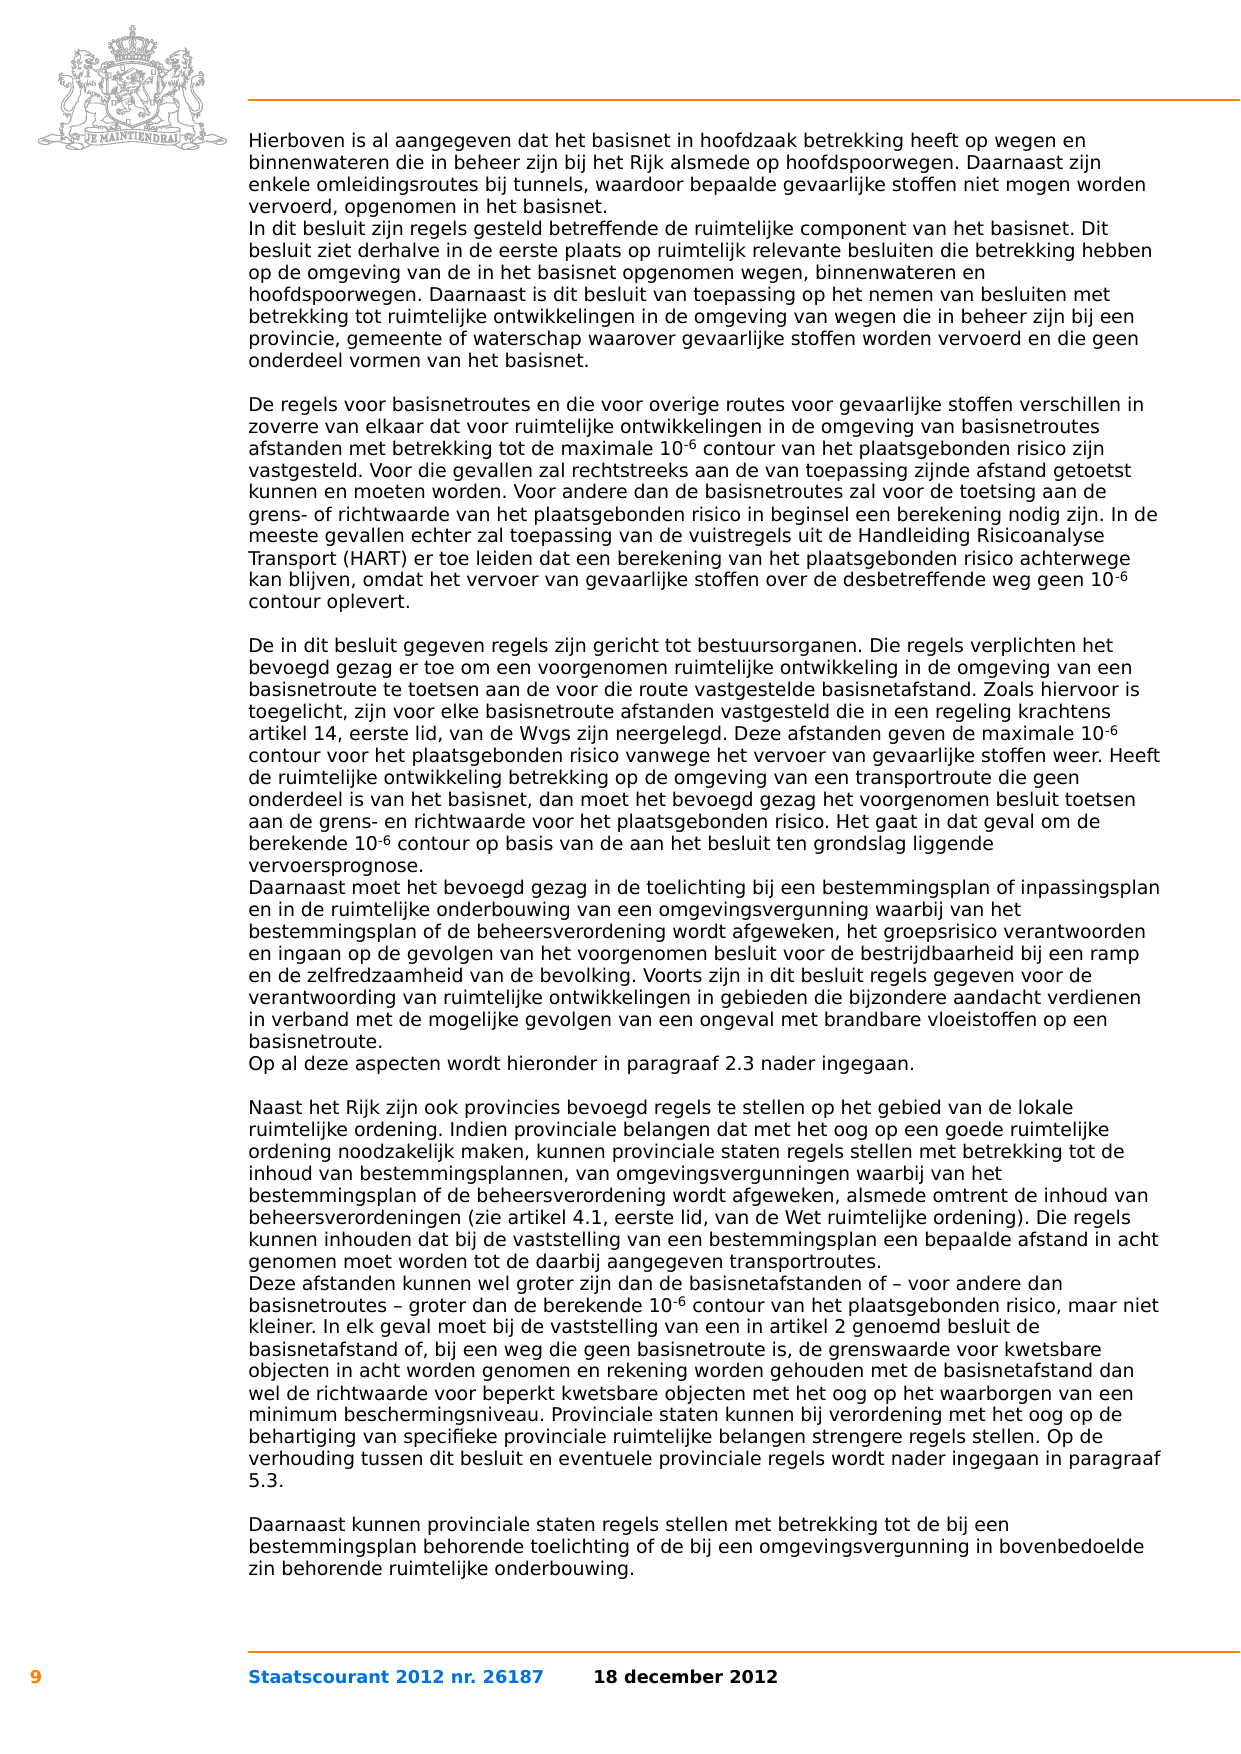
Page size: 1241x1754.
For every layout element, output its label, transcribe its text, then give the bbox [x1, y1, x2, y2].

text De in dit besluit gegeven regels zijn gericht tot bestuursorganen. Die regels verplichten het bevoegd gezag er toe om een voorgenomen ruimtelijke ontwikkeling in de omgeving van een basisnetroute te toetsen aan de voor die route vastgestelde basisnetafstand. Zoals hiervoor is toegelicht, zijn voor elke basisnetroute afstanden vastgesteld die in een regeling krachtens artikel 14, eerste lid, van de Wvgs zijn neergelegd. Deze afstanden geven de maximale 10-6 contour voor het plaatsgebonden risico vanwege het vervoer van gevaarlijke stoffen weer. Heeft de ruimtelijke ontwikkeling betrekking op de omgeving van een transportroute die geen onderdeel is van het basisnet, dan moet het bevoegd gezag het voorgenomen besluit toetsen aan de grens- en richtwaarde voor het plaatsgebonden risico. Het gaat in dat geval om de berekende 10-6 contour op basis van de aan het besluit ten grondslag liggende vervoersprognose. [248, 635, 1163, 877]
text Hierboven is al aangegeven dat het basisnet in hoofdzaak betrekking heeft op wegen en binnenwateren die in beheer zijn bij het Rijk alsmede op hoofdspoorwegen. Daarnaast zijn enkele omleidingsroutes bij tunnels, waardoor bepaalde gevaarlijke stoffen niet mogen worden vervoerd, opgenomen in het basisnet. [248, 130, 1163, 218]
text Daarnaast kunnen provinciale staten regels stellen met betrekking tot de bij een bestemmingsplan behorende toelichting of de bij een omgevingsvergunning in bovenbedoelde zin behorende ruimtelijke onderbouwing. [248, 1514, 1163, 1580]
text De regels voor basisnetroutes en die voor overige routes voor gevaarlijke stoffen verschillen in zoverre van elkaar dat voor ruimtelijke ontwikkelingen in de omgeving van basisnetroutes afstanden met betrekking tot de maximale 10-6 contour van het plaatsgebonden risico zijn vastgesteld. Voor die gevallen zal rechtstreeks aan de van toepassing zijnde afstand getoetst kunnen en moeten worden. Voor andere dan de basisnetroutes zal voor de toetsing aan de grens- of richtwaarde van het plaatsgebonden risico in beginsel een berekening nodig zijn. In de meeste gevallen echter zal toepassing van de vuistregels uit de Handleiding Risicoanalyse Transport (HART) er toe leiden dat een berekening van het plaatsgebonden risico achterwege kan blijven, omdat het vervoer van gevaarlijke stoffen over de desbetreffende weg geen 10-6 contour oplevert. [248, 393, 1163, 613]
picture [38, 25, 227, 150]
text In dit besluit zijn regels gesteld betreffende de ruimtelijke component van het basisnet. Dit besluit ziet derhalve in de eerste plaats op ruimtelijk relevante besluiten die betrekking hebben op de omgeving van de in het basisnet opgenomen wegen, binnenwateren en hoofdspoorwegen. Daarnaast is dit besluit van toepassing op het nemen van besluiten met betrekking tot ruimtelijke ontwikkelingen in de omgeving van wegen die in beheer zijn bij een provincie, gemeente of waterschap waarover gevaarlijke stoffen worden vervoerd en die geen onderdeel vormen van het basisnet. [248, 218, 1163, 372]
text Deze afstanden kunnen wel groter zijn dan de basisnetafstanden of – voor andere dan basisnetroutes – groter dan de berekende 10-6 contour van het plaatsgebonden risico, maar niet kleiner. In elk geval moet bij de vaststelling van een in artikel 2 genoemd besluit de basisnetafstand of, bij een weg die geen basisnetroute is, de grenswaarde voor kwetsbare objecten in acht worden genomen en rekening worden gehouden met de basisnetafstand dan wel de richtwaarde voor beperkt kwetsbare objecten met het oog op het waarborgen van een minimum beschermingsniveau. Provinciale staten kunnen bij verordening met het oog op de behartiging van specifieke provinciale ruimtelijke belangen strengere regels stellen. Op de verhouding tussen dit besluit en eventuele provinciale regels wordt nader ingegaan in paragraaf 5.3. [248, 1272, 1163, 1492]
text Daarnaast moet het bevoegd gezag in de toelichting bij een bestemmingsplan of inpassingsplan en in de ruimtelijke onderbouwing van een omgevingsvergunning waarbij van het bestemmingsplan of de beheersverordening wordt afgeweken, het groepsrisico verantwoorden en ingaan op de gevolgen van het voorgenomen besluit voor de bestrijdbaarheid bij een ramp en de zelfredzaamheid van de bevolking. Voorts zijn in dit besluit regels gegeven voor de verantwoording van ruimtelijke ontwikkelingen in gebieden die bijzondere aandacht verdienen in verband met de mogelijke gevolgen van een ongeval met brandbare vloeistoffen op een basisnetroute. [248, 877, 1163, 1053]
text Op al deze aspecten wordt hieronder in paragraaf 2.3 nader ingegaan. [248, 1053, 1163, 1075]
text Naast het Rijk zijn ook provincies bevoegd regels te stellen op het gebied van de lokale ruimtelijke ordening. Indien provinciale belangen dat met het oog op een goede ruimtelijke ordening noodzakelijk maken, kunnen provinciale staten regels stellen met betrekking tot de inhoud van bestemmingsplannen, van omgevingsvergunningen waarbij van het bestemmingsplan of de beheersverordening wordt afgeweken, alsmede omtrent de inhoud van beheersverordeningen (zie artikel 4.1, eerste lid, van de Wet ruimtelijke ordening). Die regels kunnen inhouden dat bij de vaststelling van een bestemmingsplan een bepaalde afstand in acht genomen moet worden tot de daarbij aangegeven transportroutes. [248, 1097, 1163, 1272]
